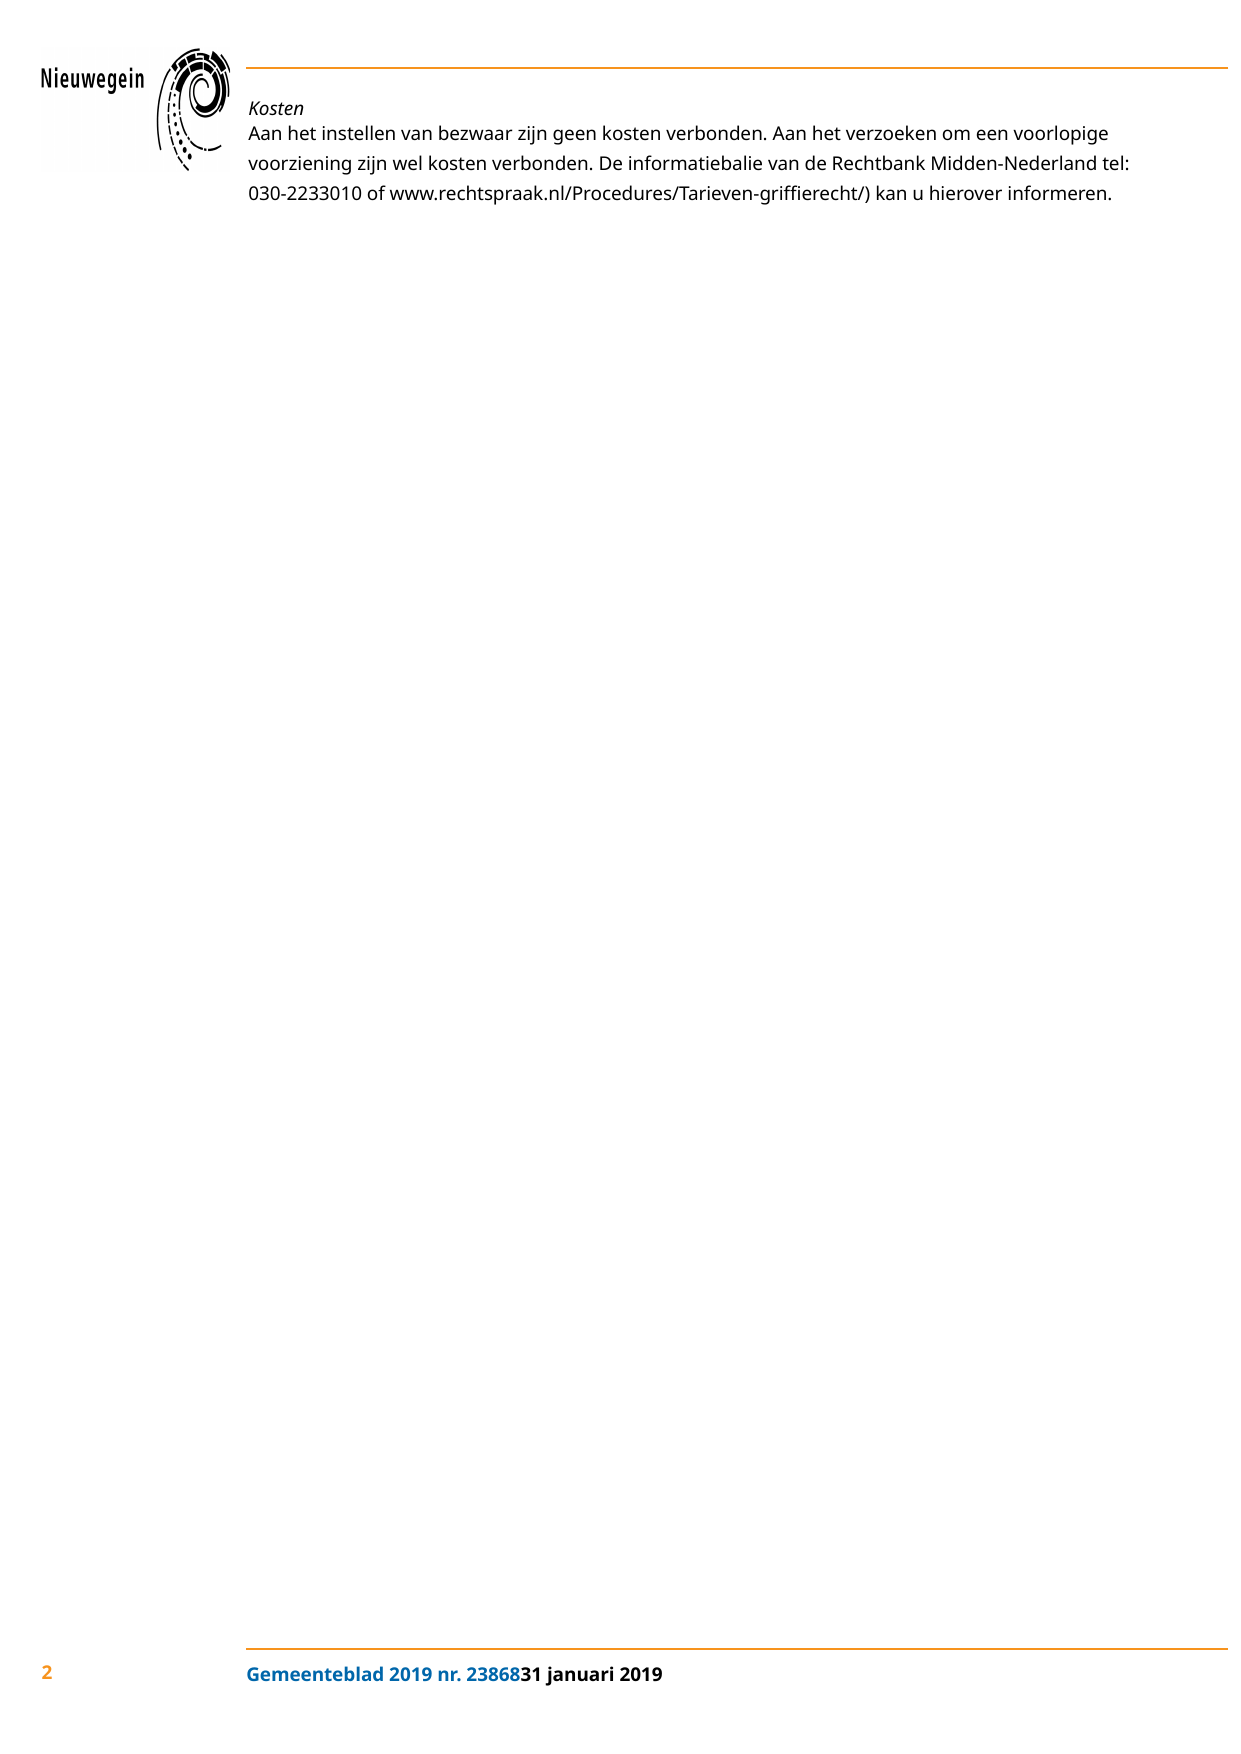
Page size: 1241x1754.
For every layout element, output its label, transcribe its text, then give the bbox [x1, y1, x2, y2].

text Kosten [248, 95, 1152, 121]
text Aan het instellen van bezwaar zijn geen kosten verbonden. Aan het verzoeken om een voorlopige voorziening zijn wel kosten verbonden. De informatiebalie van de Rechtbank Midden-Nederland tel: 030-2233010 of www.rechtspraak.nl/Procedures/Tarieven-griffierecht/) kan u hierover informeren. [248, 121, 1152, 205]
picture [41, 47, 231, 172]
